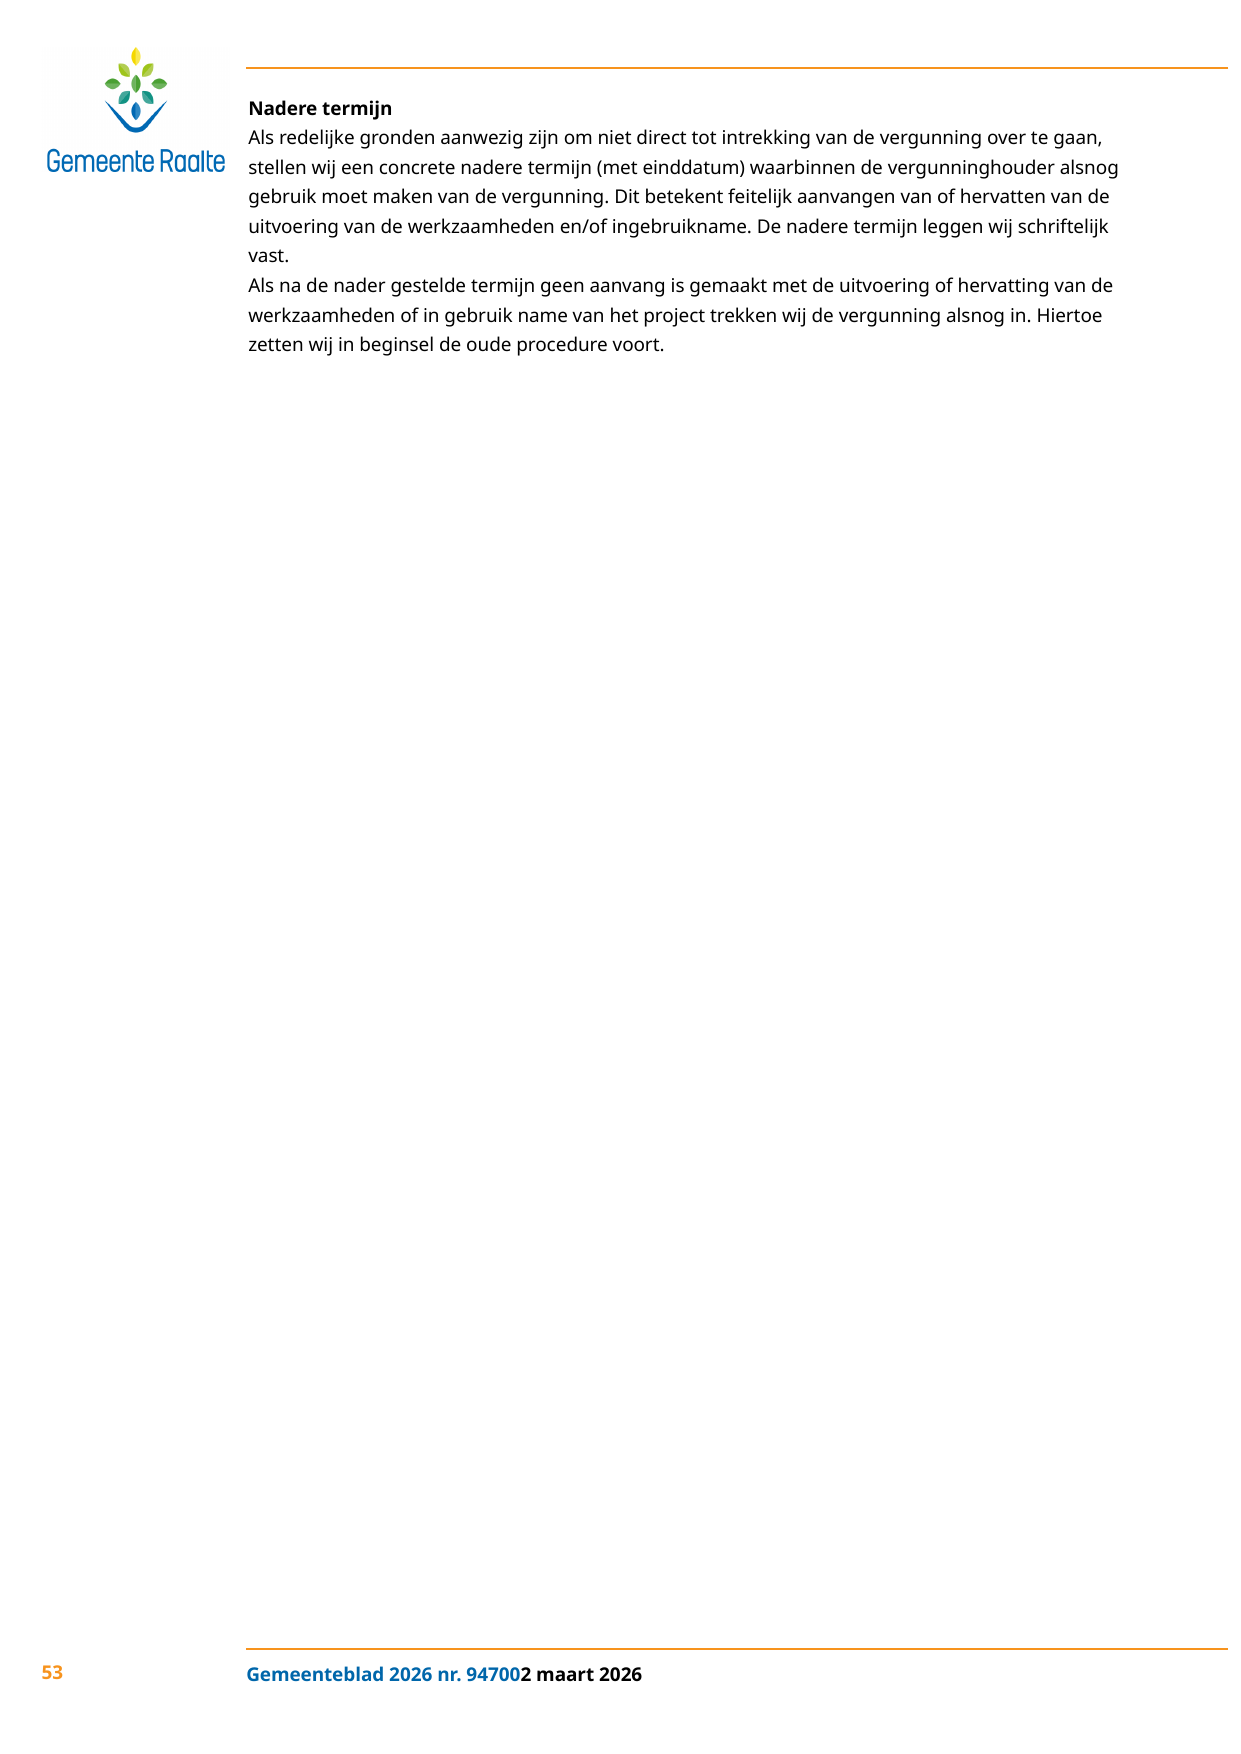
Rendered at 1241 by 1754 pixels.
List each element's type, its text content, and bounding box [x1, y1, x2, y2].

text Als na de nader gestelde termijn geen aanvang is gemaakt met de uitvoering of hervatting van de werkzaamheden of in gebruik name van het project trekken wij de vergunning alsnog in. Hiertoe zetten wij in beginsel de oude procedure voort. [248, 272, 1152, 357]
picture [41, 47, 231, 172]
text Als redelijke gronden aanwezig zijn om niet direct tot intrekking van de vergunning over te gaan, stellen wij een concrete nadere termijn (met einddatum) waarbinnen de vergunninghouder alsnog gebruik moet maken van de vergunning. Dit betekent feitelijk aanvangen van of hervatten van de uitvoering van de werkzaamheden en/of ingebruikname. De nadere termijn leggen wij schriftelijk vast. [248, 124, 1152, 268]
text Nadere termijn [248, 95, 1152, 121]
